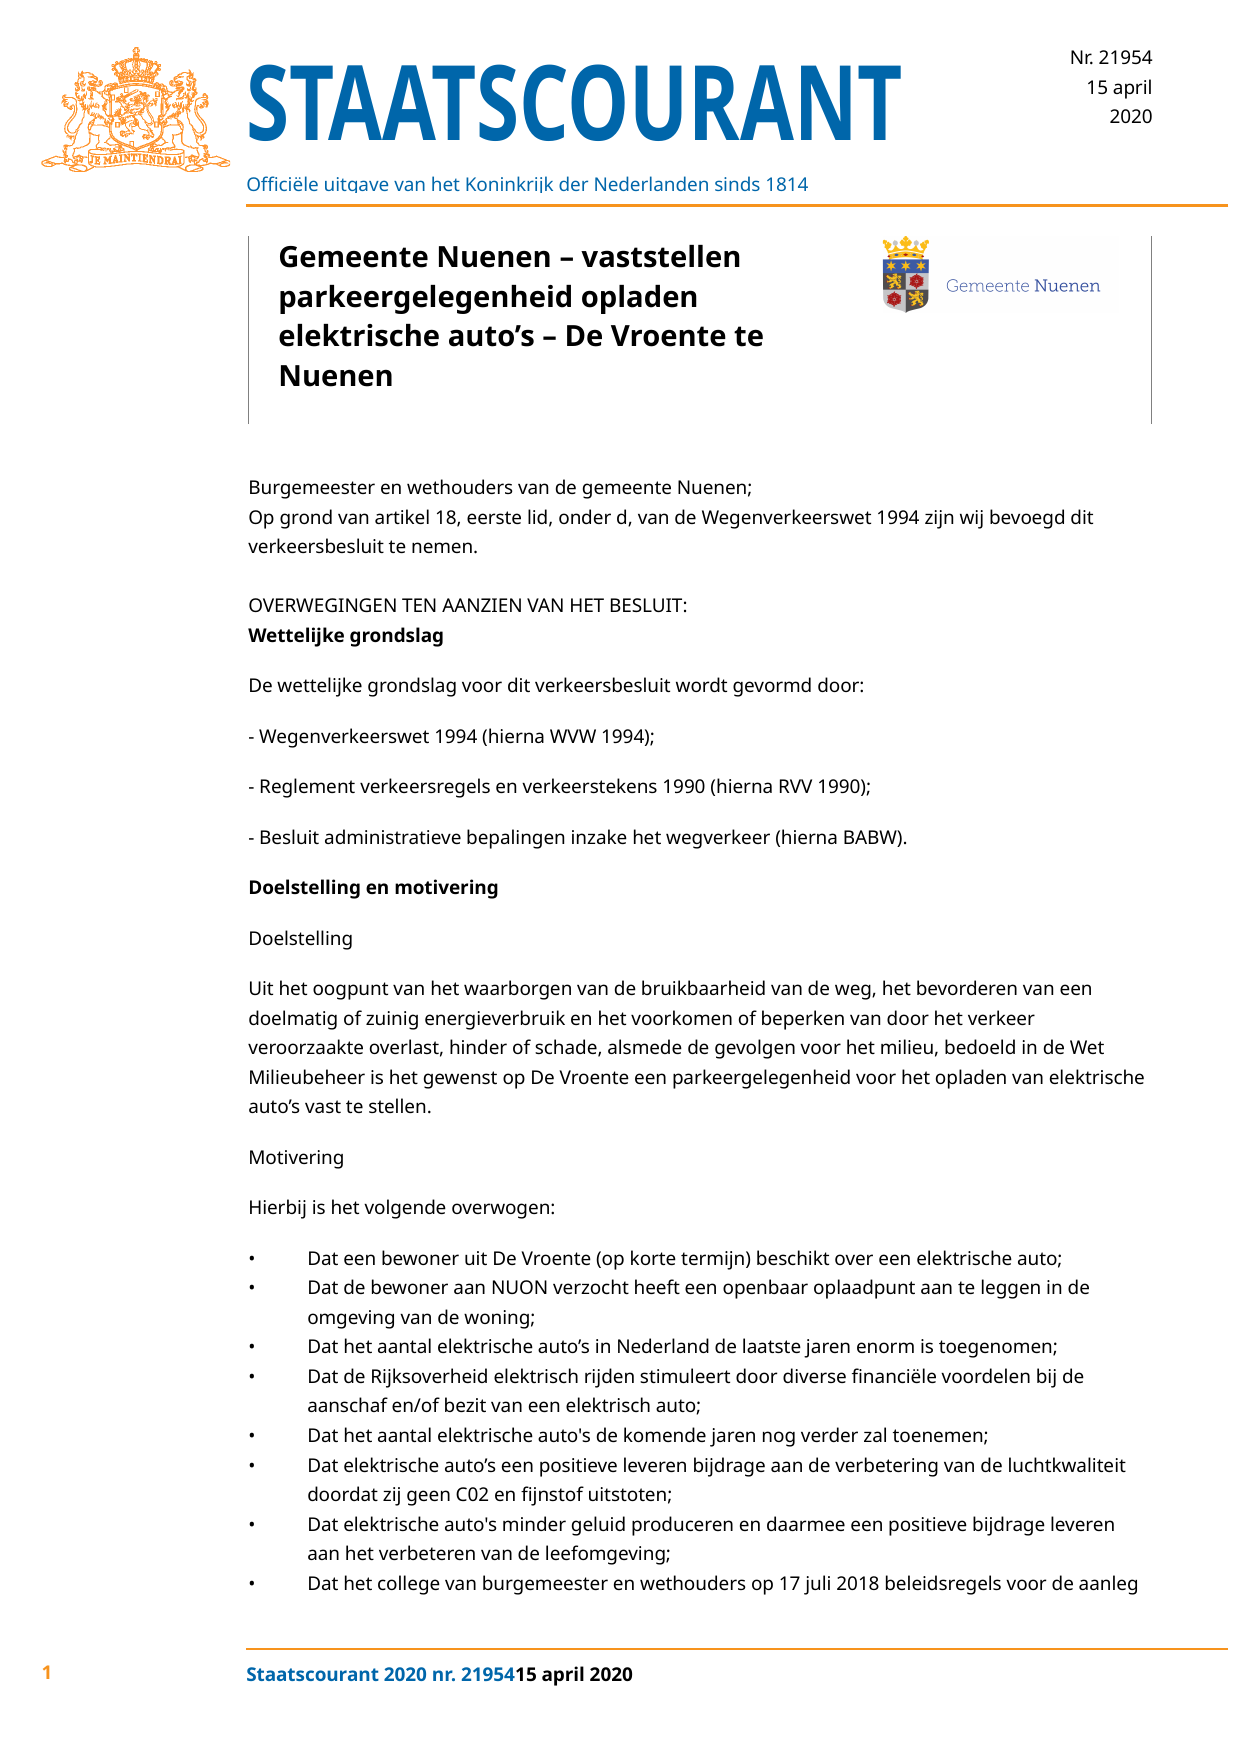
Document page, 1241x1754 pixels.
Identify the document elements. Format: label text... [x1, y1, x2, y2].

text Op grond van artikel 18, eerste lid, onder d, van de Wegenverkeerswet 1994 zijn wij bevoegd dit verkeersbesluit te nemen. [248, 504, 1152, 559]
table_header [1119, 236, 1151, 312]
picture [882, 236, 1119, 313]
text - Reglement verkeersregels en verkeerstekens 1990 (hierna RVV 1990); [248, 773, 1152, 799]
list Dat het aantal elektrische auto's de komende jaren nog verder zal toenemen; [248, 1422, 1152, 1448]
list Dat het college van burgemeester en wethouders op 17 juli 2018 beleidsregels voor de aanleg [248, 1570, 1152, 1596]
text Burgemeester en wethouders van de gemeente Nuenen; [248, 474, 1152, 500]
text Uit het oogpunt van het waarborgen van de bruikbaarheid van de weg, het bevorderen van een doelmatig of zuinig energieverbruik en het voorkomen of beperken van door het verkeer veroorzaakte overlast, hinder of schade, alsmede de gevolgen voor het milieu, bedoeld in de Wet Milieubeheer is het gewenst op De Vroente een parkeergelegenheid voor het opladen van elektrische auto’s vast te stellen. [248, 975, 1152, 1119]
text - Wegenverkeerswet 1994 (hierna WVW 1994); [248, 723, 1152, 749]
list Dat het aantal elektrische auto’s in Nederland de laatste jaren enorm is toegenomen; [248, 1333, 1152, 1359]
list Dat elektrische auto’s een positieve leveren bijdrage aan de verbetering van de luchtkwaliteit doordat zij geen C02 en fijnstof uitstoten; [248, 1452, 1152, 1507]
text Hierbij is het volgende overwogen: [248, 1194, 1152, 1220]
text - Besluit administratieve bepalingen inzake het wegverkeer (hierna BABW). [248, 824, 1152, 850]
list Dat elektrische auto's minder geluid produceren en daarmee een positieve bijdrage leveren aan het verbeteren van de leefomgeving; [248, 1511, 1152, 1566]
text OVERWEGINGEN TEN AANZIEN VAN HET BESLUIT: [248, 593, 1152, 618]
text Doelstelling [248, 925, 1152, 951]
text De wettelijke grondslag voor dit verkeersbesluit wordt gevormd door: [248, 673, 1152, 698]
list Dat de bewoner aan NUON verzocht heeft een openbaar oplaadpunt aan te leggen in de omgeving van de woning; [248, 1274, 1152, 1330]
table_header [850, 313, 1151, 424]
list Dat de Rijksoverheid elektrisch rijden stimuleert door diverse financiële voordelen bij de aanschaf en/of bezit van een elektrisch auto; [248, 1363, 1152, 1418]
list Dat een bewoner uit De Vroente (op korte termijn) beschikt over een elektrische auto; [248, 1245, 1152, 1271]
text Doelstelling en motivering [248, 874, 1152, 900]
table_header Gemeente Nuenen – vaststellen parkeergelegenheid opladen elektrische auto’s – De Vroente te Nuenen [249, 236, 850, 424]
table_header [850, 236, 882, 312]
text Wettelijke grondslag [248, 622, 1152, 648]
picture [41, 47, 231, 172]
text Motivering [248, 1144, 1152, 1170]
